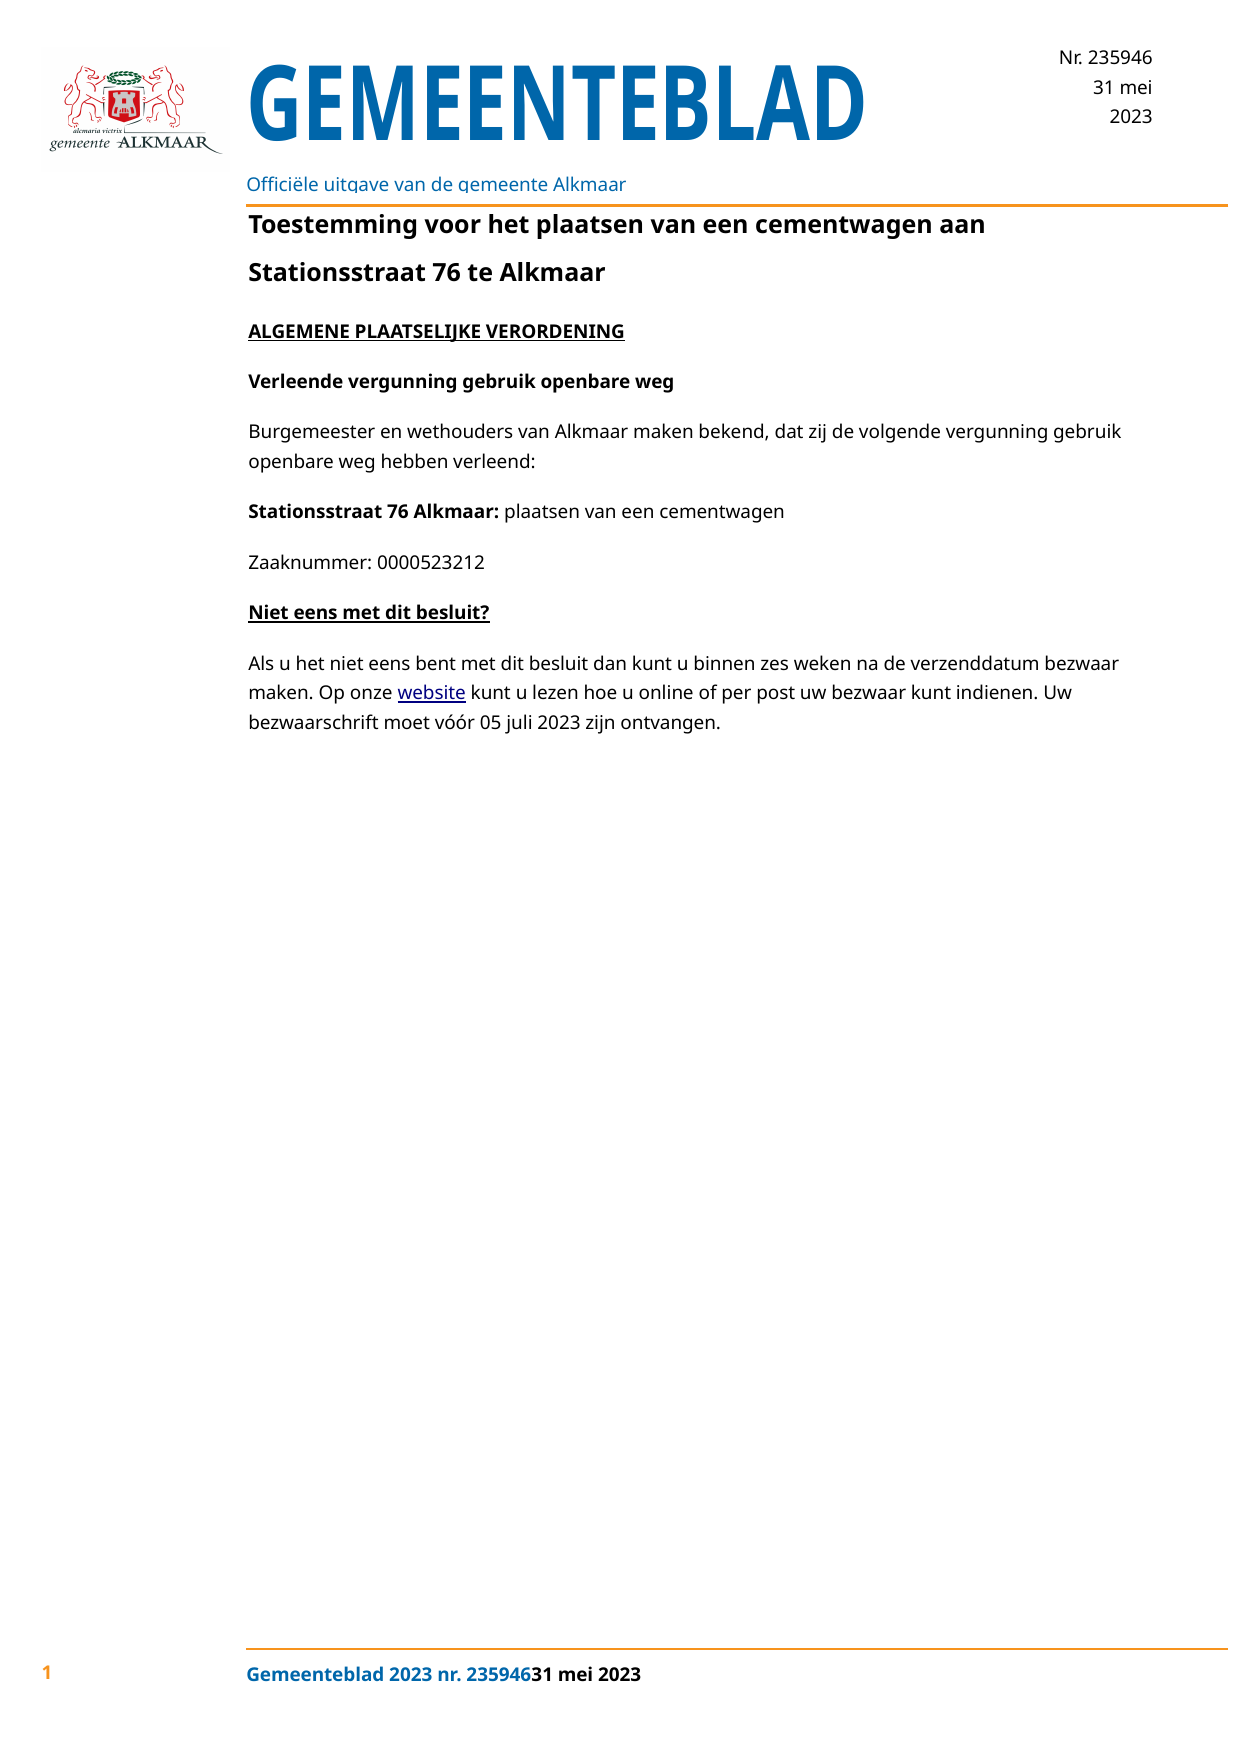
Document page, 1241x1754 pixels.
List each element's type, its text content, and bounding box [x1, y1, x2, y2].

text Burgemeester en wethouders van Alkmaar maken bekend, dat zij de volgende vergunning gebruik openbare weg hebben verleend: [248, 419, 1152, 474]
text Toestemming voor het plaatsen van een cementwagen aan Stationsstraat 76 te Alkmaar [248, 207, 1152, 288]
text ALGEMENE PLAATSELIJKE VERORDENING [248, 318, 1152, 344]
picture [41, 47, 231, 172]
text Niet eens met dit besluit? [248, 599, 1152, 625]
text Zaaknummer: 0000523212 [248, 549, 1152, 575]
text Stationsstraat 76 Alkmaar: plaatsen van een cementwagen [248, 499, 1152, 524]
text Verleende vergunning gebruik openbare weg [248, 368, 1152, 394]
text Als u het niet eens bent met dit besluit dan kunt u binnen zes weken na de verzenddatum bezwaar maken. Op onze website kunt u lezen hoe u online of per post uw bezwaar kunt indienen. Uw bezwaarschrift moet vóór 05 juli 2023 zijn ontvangen. [248, 650, 1152, 735]
